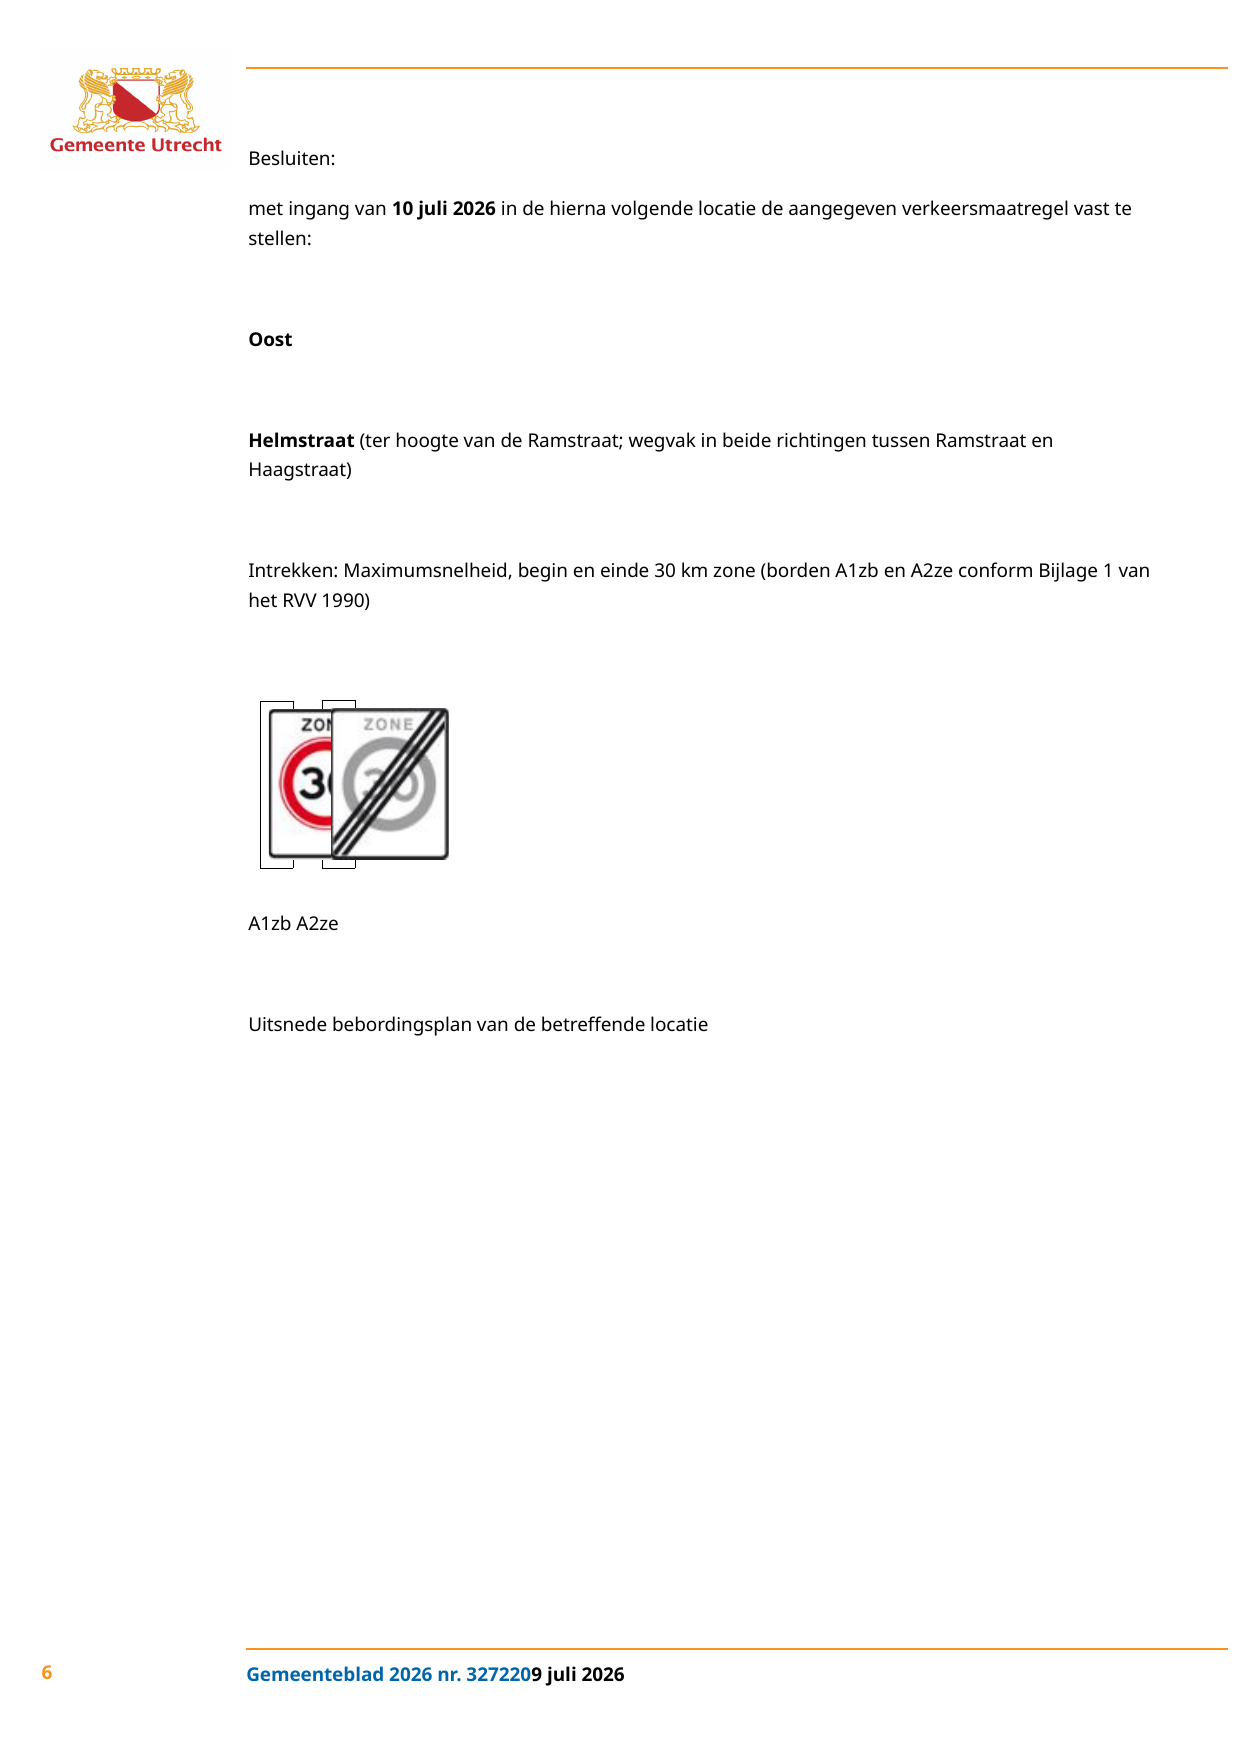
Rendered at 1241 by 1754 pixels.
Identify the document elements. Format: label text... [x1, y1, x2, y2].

text Oost [248, 326, 1152, 352]
text met ingang van 10 juli 2026 in de hierna volgende locatie de aangegeven verkeersmaatregel vast te stellen: [248, 196, 1152, 251]
picture [41, 47, 231, 172]
text Besluiten: [248, 145, 1152, 171]
text Uitsnede bebordingsplan van de betreffende locatie [248, 1011, 1152, 1037]
text Helmstraat (ter hoogte van de Ramstraat; wegvak in beide richtingen tussen Ramstraat en Haagstraat) [248, 427, 1152, 482]
text A1zb A2ze [248, 910, 1152, 936]
picture [268, 708, 449, 860]
text Intrekken: Maximumsnelheid, begin en einde 30 km zone (borden A1zb en A2ze conform Bijlage 1 van het RVV 1990) [248, 557, 1152, 613]
